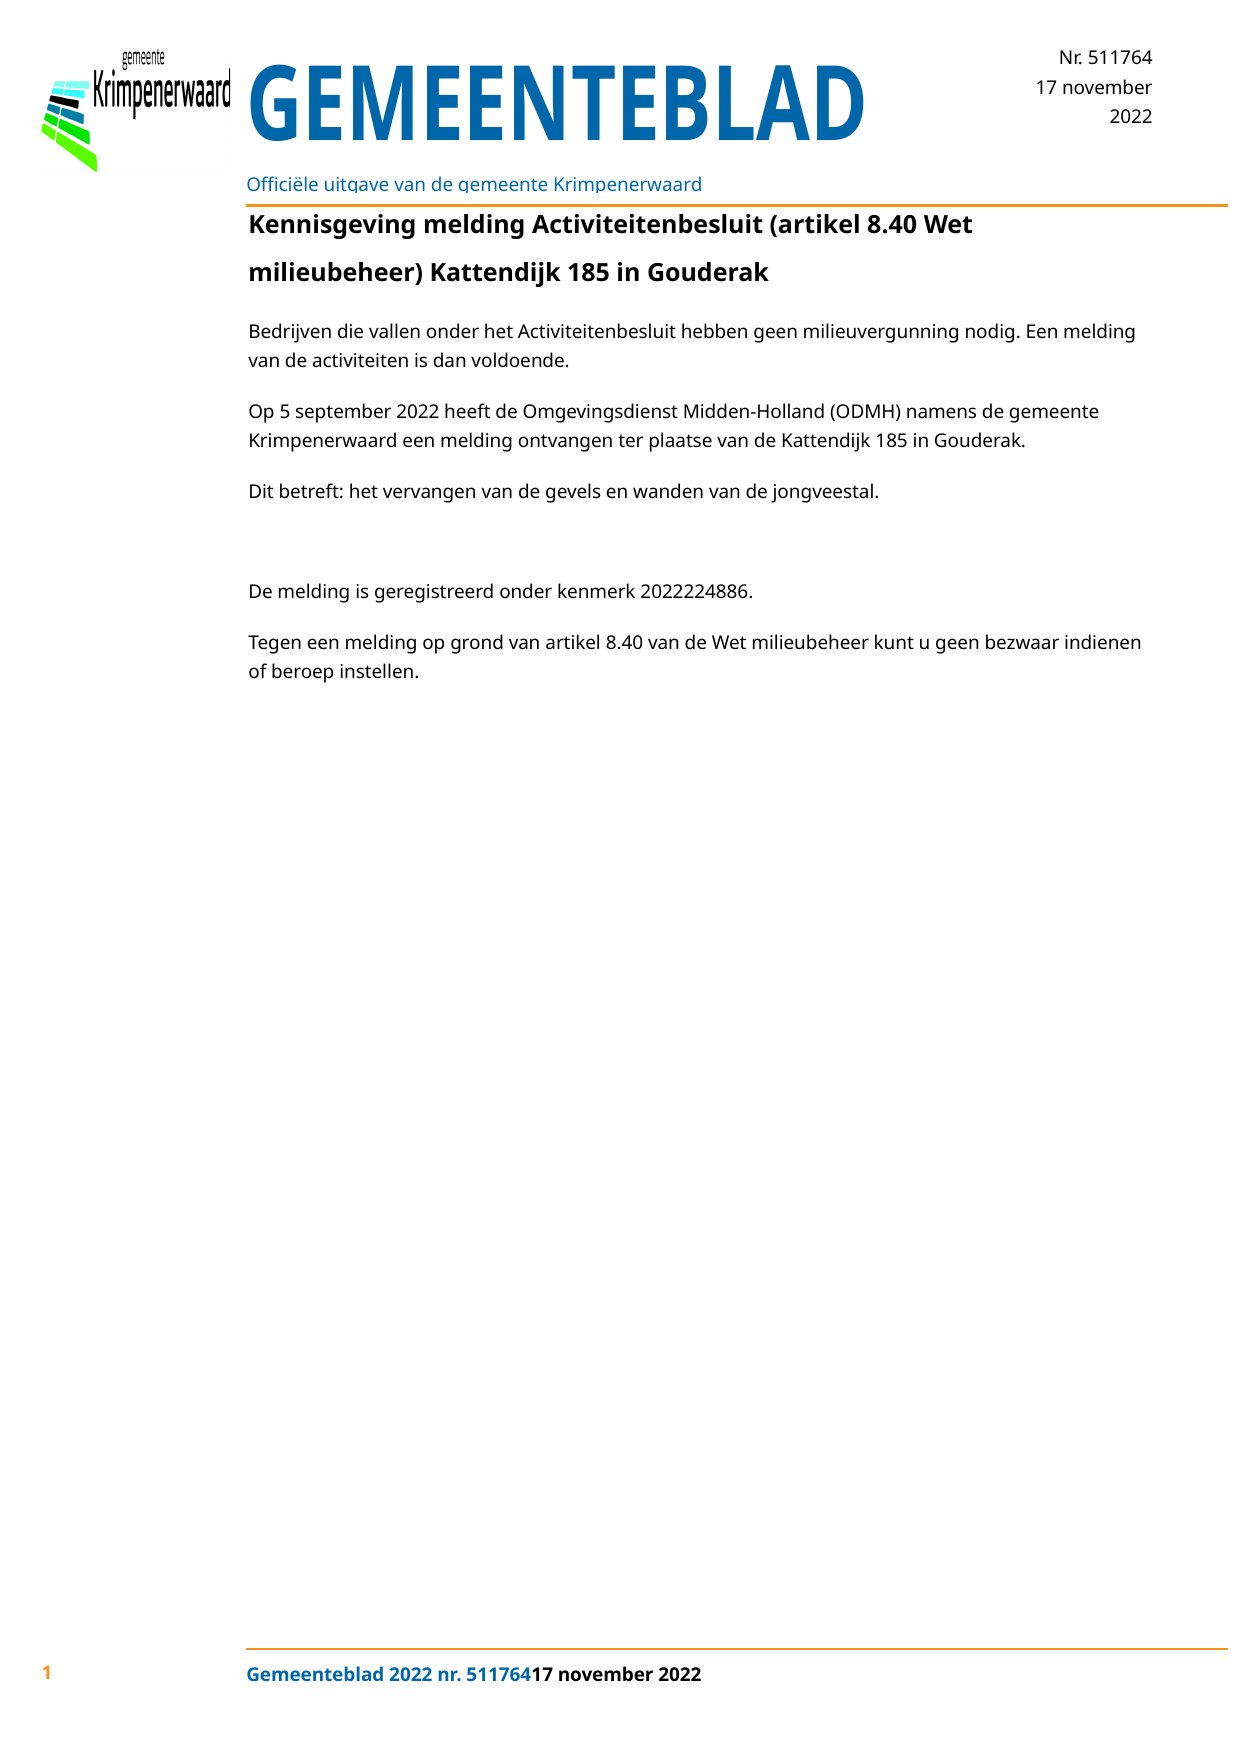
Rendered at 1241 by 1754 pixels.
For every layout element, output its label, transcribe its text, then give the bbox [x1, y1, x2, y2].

text Kennisgeving melding Activiteitenbesluit (artikel 8.40 Wet milieubeheer) Kattendijk 185 in Gouderak [248, 207, 1152, 288]
text Bedrijven die vallen onder het Activiteitenbesluit hebben geen milieuvergunning nodig. Een melding van de activiteiten is dan voldoende. [248, 318, 1152, 373]
text Tegen een melding op grond van artikel 8.40 van de Wet milieubeheer kunt u geen bezwaar indienen of beroep instellen. [248, 629, 1152, 684]
picture [41, 47, 231, 172]
text De melding is geregistreerd onder kenmerk 2022224886. [248, 579, 1152, 604]
text Dit betreft: het vervangen van de gevels en wanden van de jongveestal. [248, 478, 1152, 504]
text Op 5 september 2022 heeft de Omgevingsdienst Midden-Holland (ODMH) namens de gemeente Krimpenerwaard een melding ontvangen ter plaatse van de Kattendijk 185 in Gouderak. [248, 398, 1152, 453]
